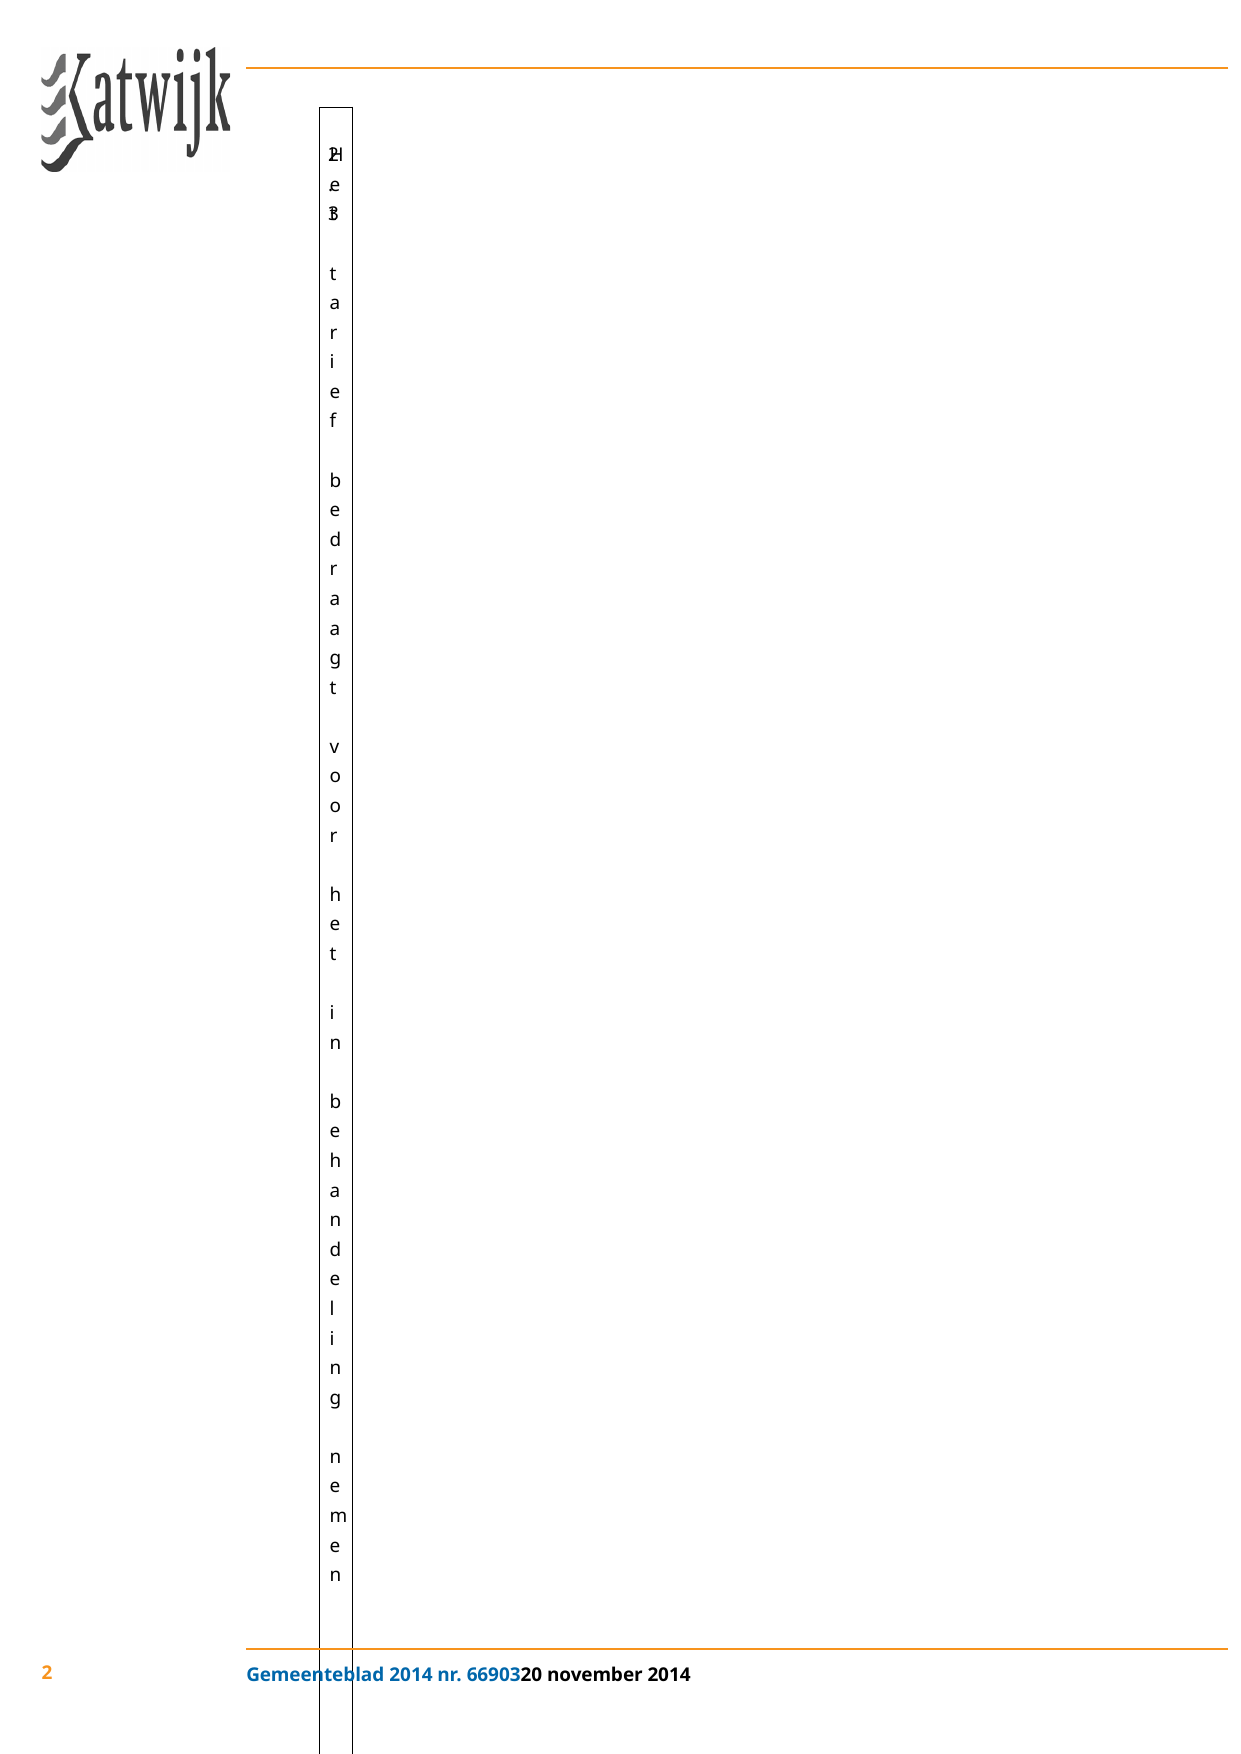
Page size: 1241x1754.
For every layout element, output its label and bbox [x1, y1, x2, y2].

picture [41, 47, 231, 172]
